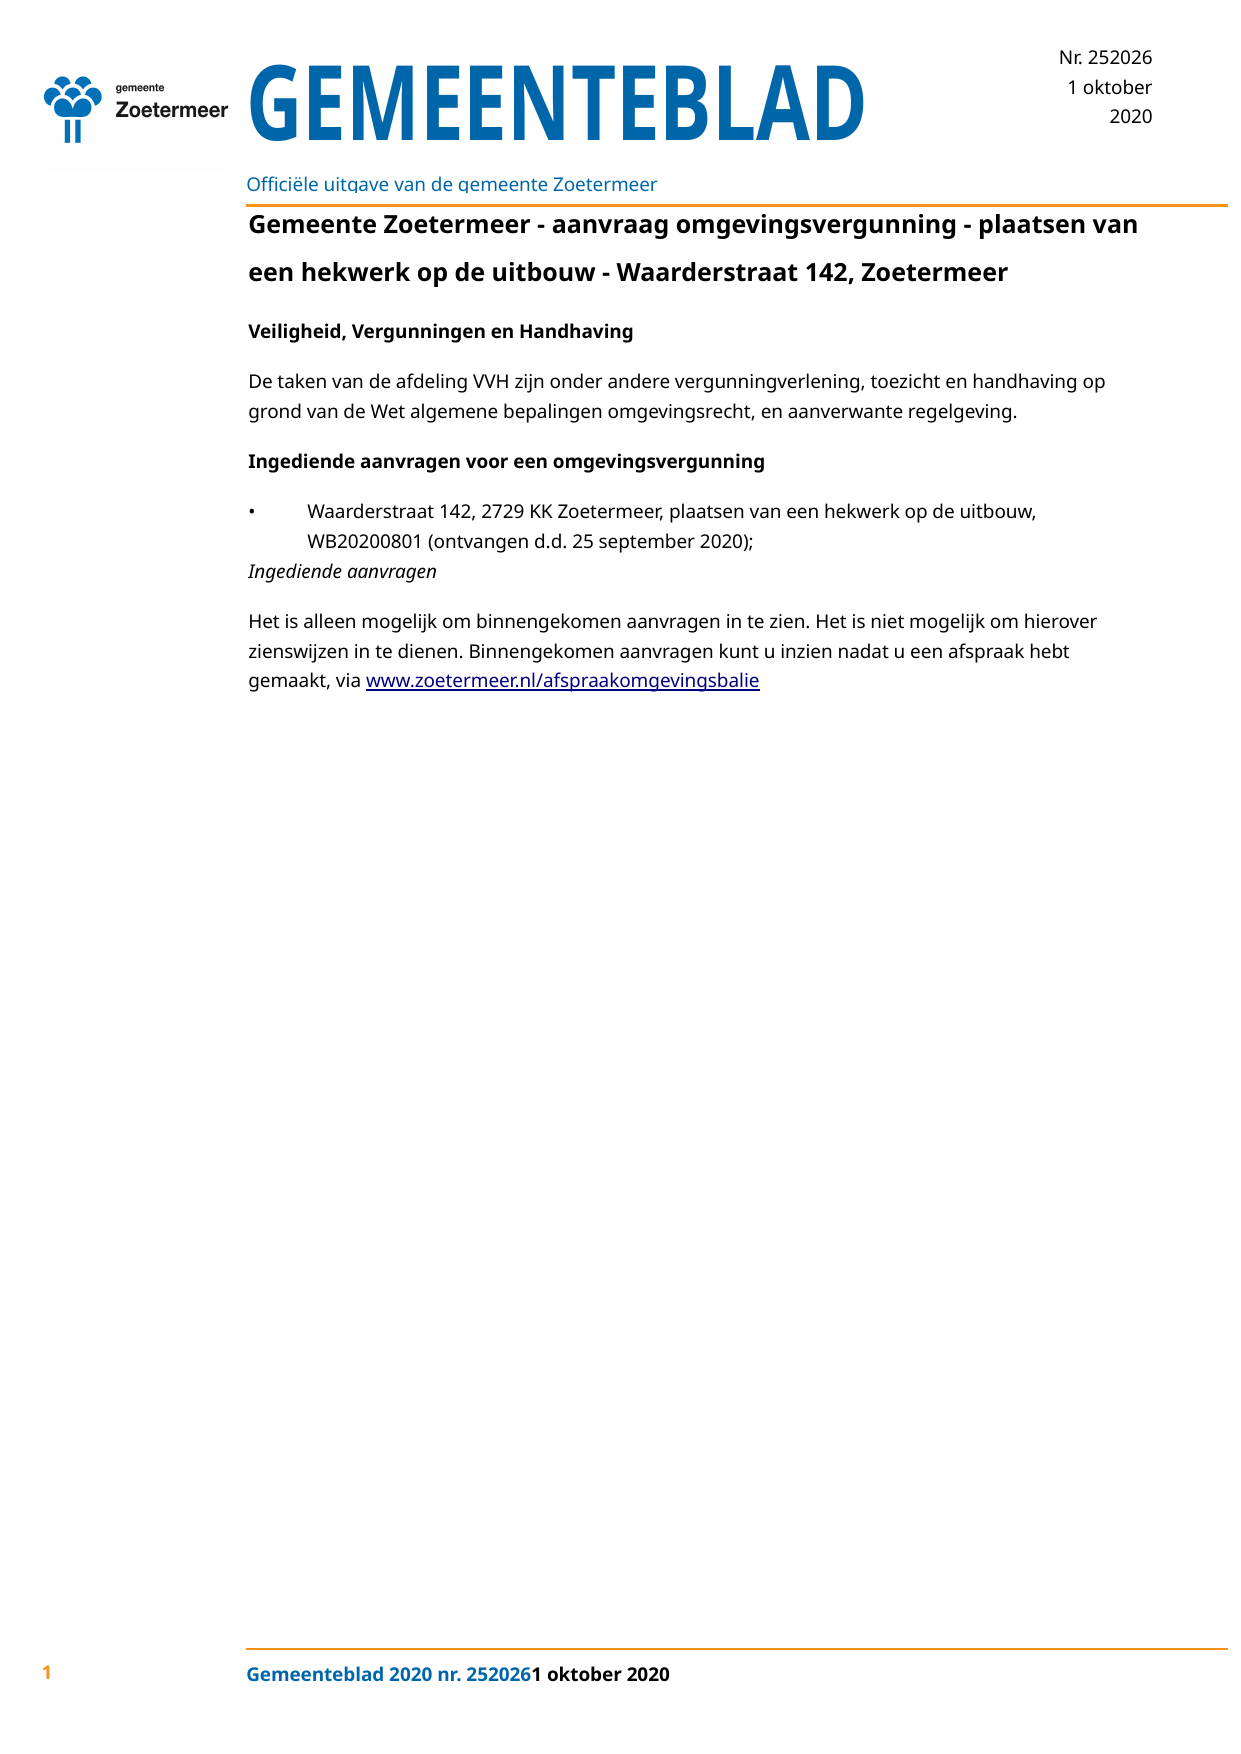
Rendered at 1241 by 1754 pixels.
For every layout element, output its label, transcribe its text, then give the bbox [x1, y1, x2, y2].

text Veiligheid, Vergunningen en Handhaving [248, 318, 1152, 344]
text Ingediende aanvragen [248, 558, 1152, 584]
picture [41, 47, 231, 172]
text Ingediende aanvragen voor een omgevingsvergunning [248, 448, 1152, 474]
text De taken van de afdeling VVH zijn onder andere vergunningverlening, toezicht en handhaving op grond van de Wet algemene bepalingen omgevingsrecht, en aanverwante regelgeving. [248, 368, 1152, 424]
text Het is alleen mogelijk om binnengekomen aanvragen in te zien. Het is niet mogelijk om hierover zienswijzen in te dienen. Binnengekomen aanvragen kunt u inzien nadat u een afspraak hebt gemaakt, via www.zoetermeer.nl/afspraakomgevingsbalie [248, 608, 1152, 693]
text Gemeente Zoetermeer - aanvraag omgevingsvergunning - plaatsen van een hekwerk op de uitbouw - Waarderstraat 142, Zoetermeer [248, 207, 1152, 288]
list Waarderstraat 142, 2729 KK Zoetermeer, plaatsen van een hekwerk op de uitbouw, WB20200801 (ontvangen d.d. 25 september 2020); [248, 499, 1152, 554]
